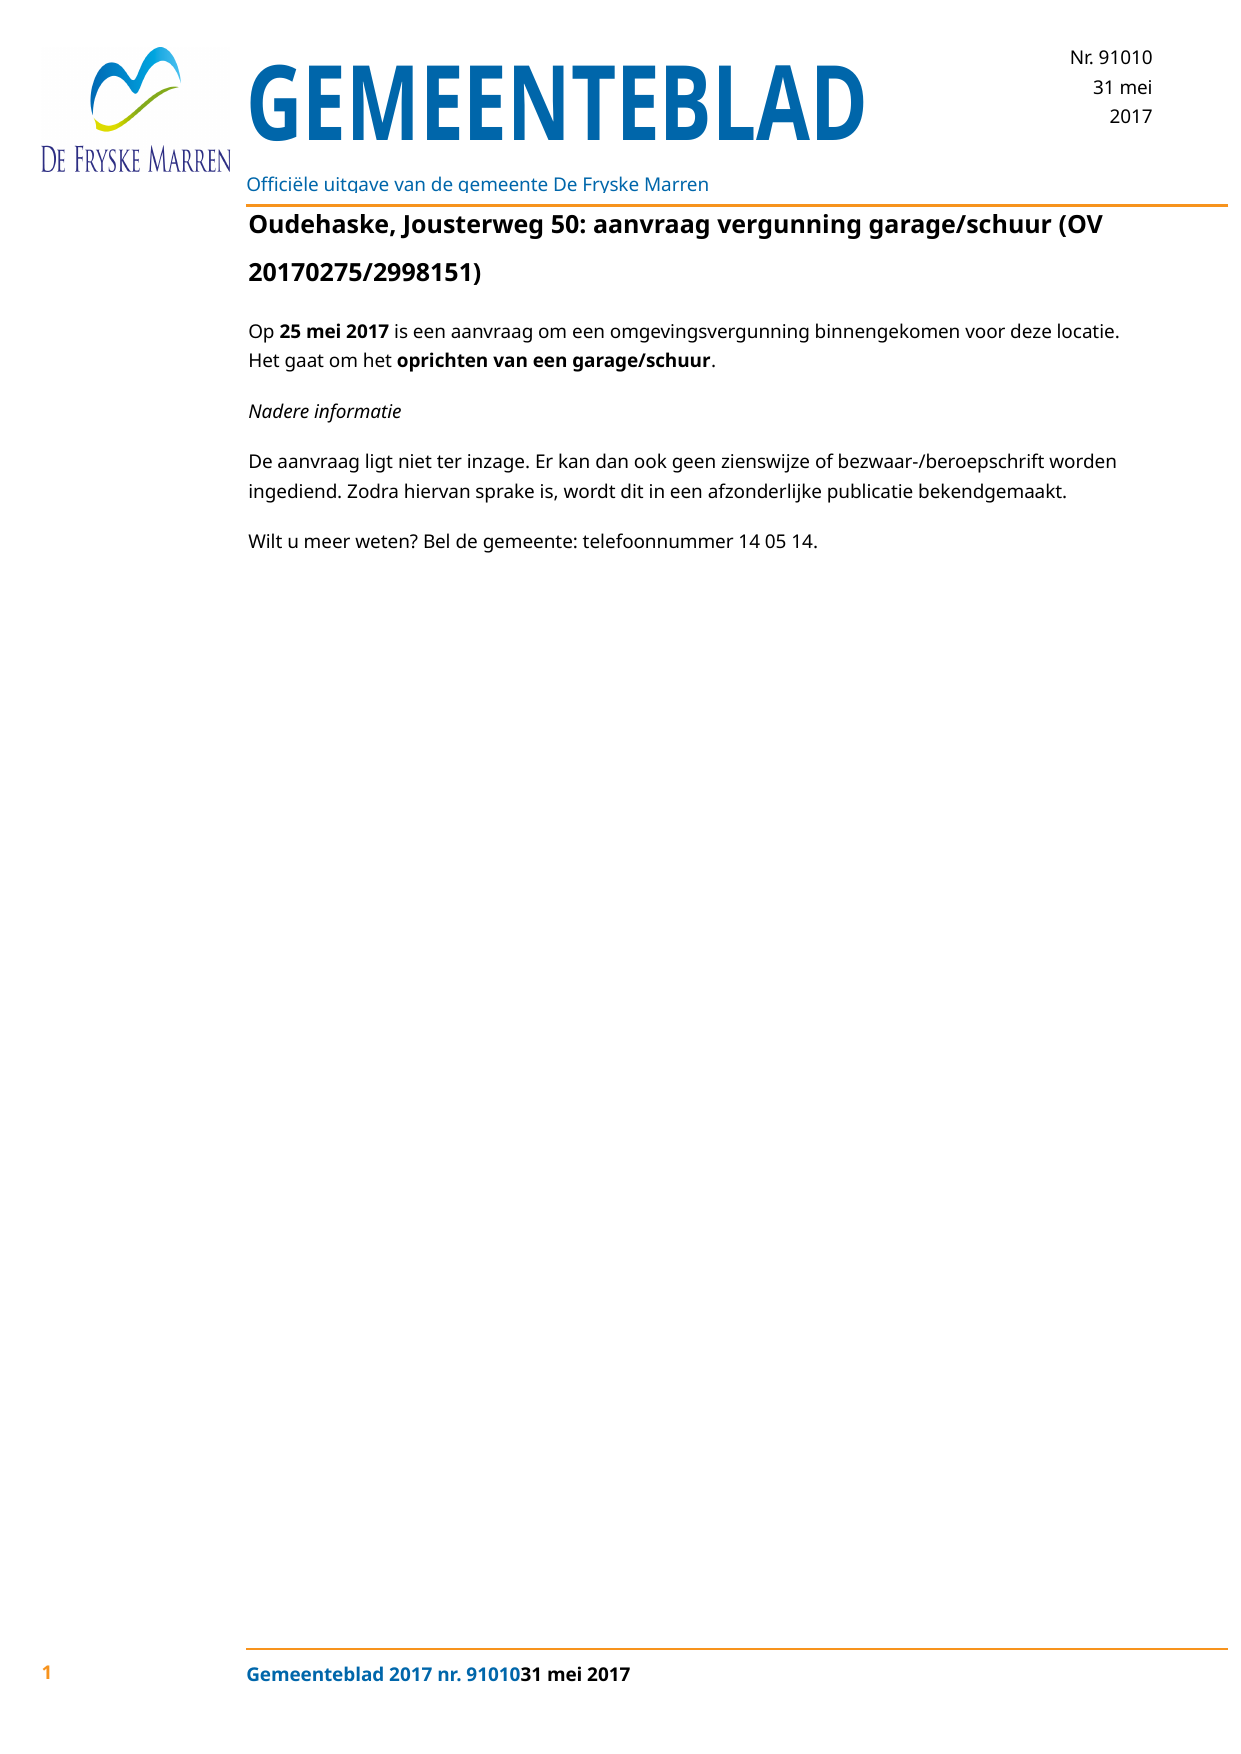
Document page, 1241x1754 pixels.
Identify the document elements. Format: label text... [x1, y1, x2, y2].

text Nadere informatie [248, 398, 1152, 424]
text Wilt u meer weten? Bel de gemeente: telefoonnummer 14 05 14. [248, 528, 1152, 554]
text Op 25 mei 2017 is een aanvraag om een omgevingsvergunning binnengekomen voor deze locatie. Het gaat om het oprichten van een garage/schuur. [248, 318, 1152, 373]
text De aanvraag ligt niet ter inzage. Er kan dan ook geen zienswijze of bezwaar-/beroepschrift worden ingediend. Zodra hiervan sprake is, wordt dit in een afzonderlijke publicatie bekendgemaakt. [248, 448, 1152, 504]
picture [41, 47, 231, 172]
text Oudehaske, Jousterweg 50: aanvraag vergunning garage/schuur (OV 20170275/2998151) [248, 207, 1152, 288]
